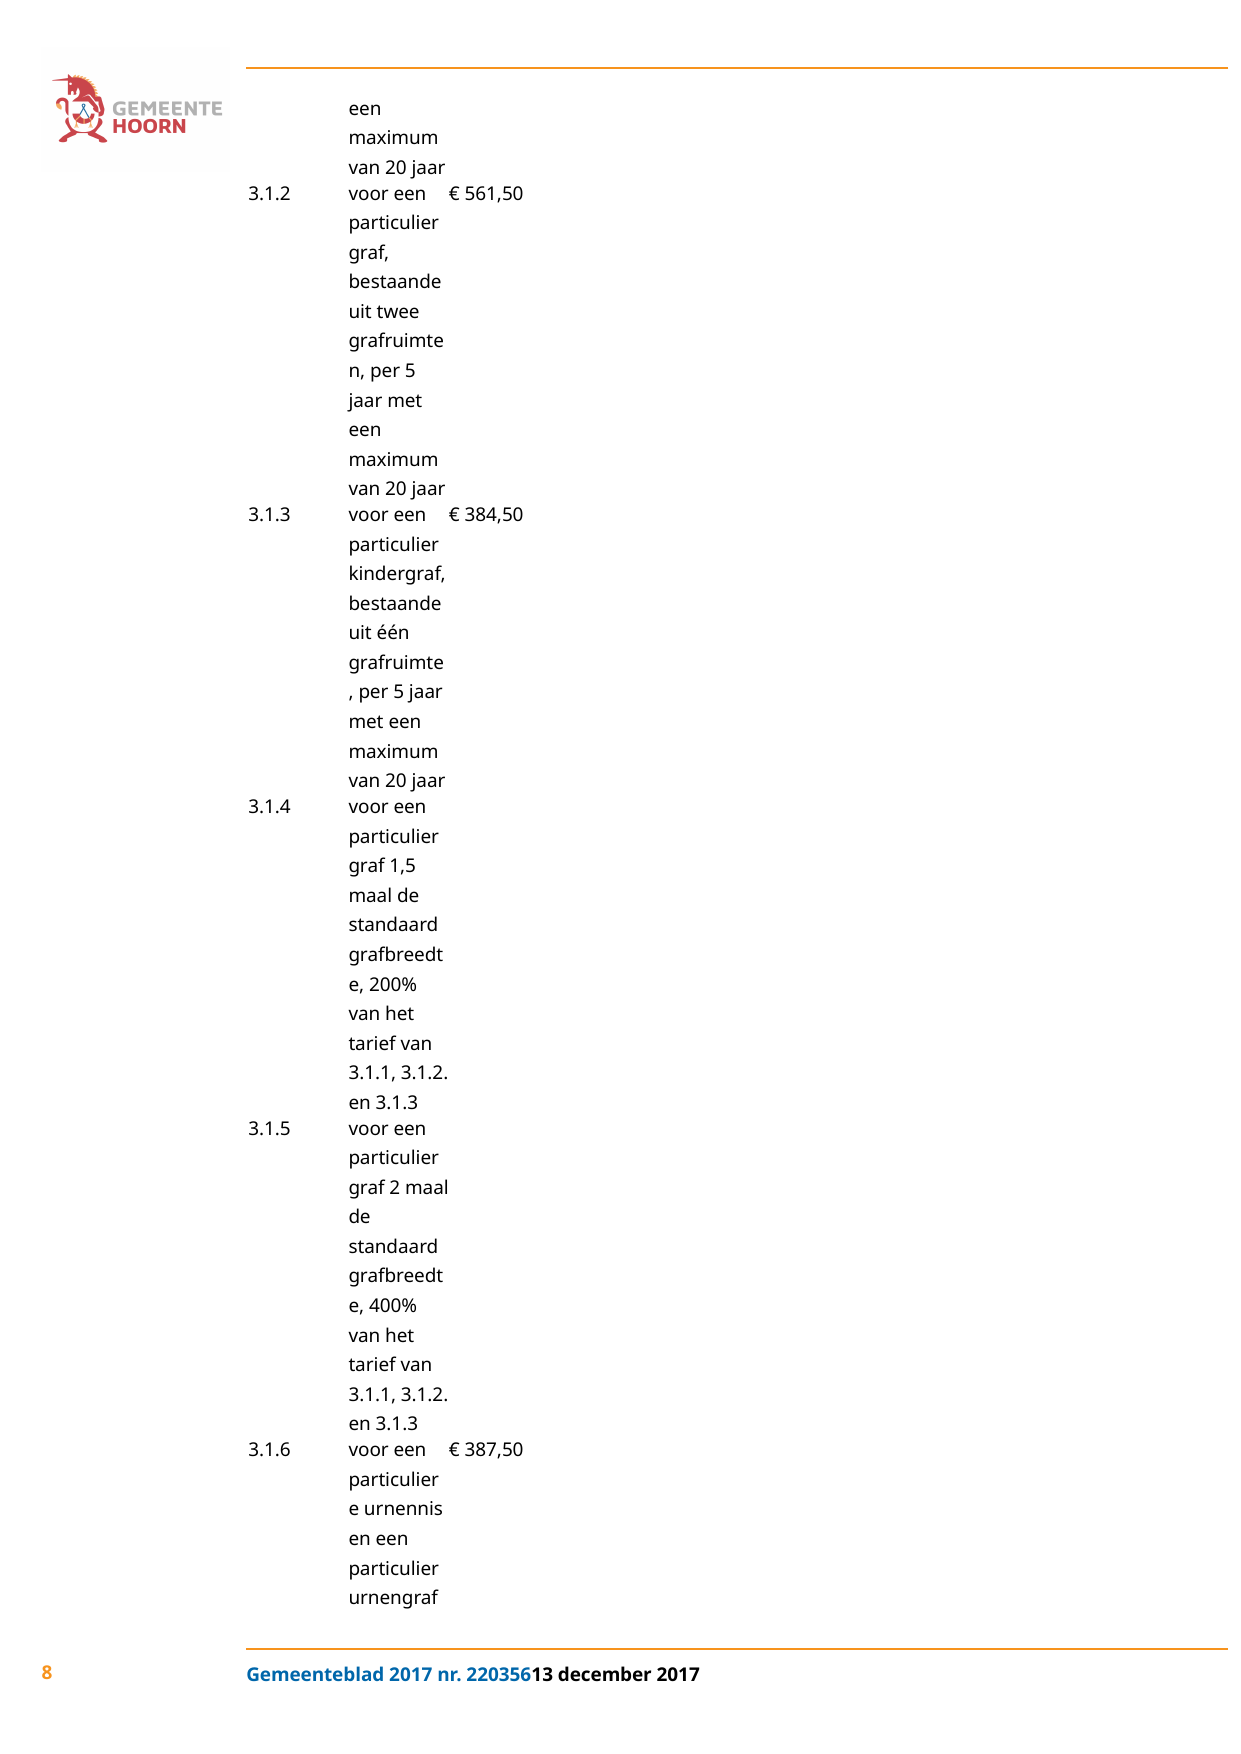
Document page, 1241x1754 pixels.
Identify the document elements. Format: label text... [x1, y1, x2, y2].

table_cell een maximum van 20 jaar [348, 95, 449, 180]
picture [41, 47, 231, 172]
table_cell [449, 1115, 549, 1436]
table_cell voor een particulier kindergraf, bestaande uit één grafruimte, per 5 jaar met een maximum van 20 jaar [348, 501, 449, 793]
table_cell [449, 793, 549, 1115]
table_cell voor een particuliere urnennis en een particulier urnengraf [348, 1436, 449, 1610]
table_cell 3.1.5 [248, 1115, 348, 1436]
table_cell [449, 95, 549, 180]
table_cell € 561,50 [449, 180, 549, 501]
table_cell 3.1.2 [248, 180, 348, 501]
table_cell voor een particulier graf, bestaande uit twee grafruimten, per 5 jaar met een maximum van 20 jaar [348, 180, 449, 501]
table_cell [248, 95, 348, 180]
table_cell € 387,50 [449, 1436, 549, 1610]
table_cell 3.1.6 [248, 1436, 348, 1610]
table_cell 3.1.4 [248, 793, 348, 1115]
table_cell 3.1.3 [248, 501, 348, 793]
table_cell € 384,50 [449, 501, 549, 793]
table_cell voor een particulier graf 1,5 maal de standaard grafbreedte, 200% van het tarief van 3.1.1, 3.1.2. en 3.1.3 [348, 793, 449, 1115]
table_cell voor een particulier graf 2 maal de standaard grafbreedte, 400% van het tarief van 3.1.1, 3.1.2. en 3.1.3 [348, 1115, 449, 1436]
